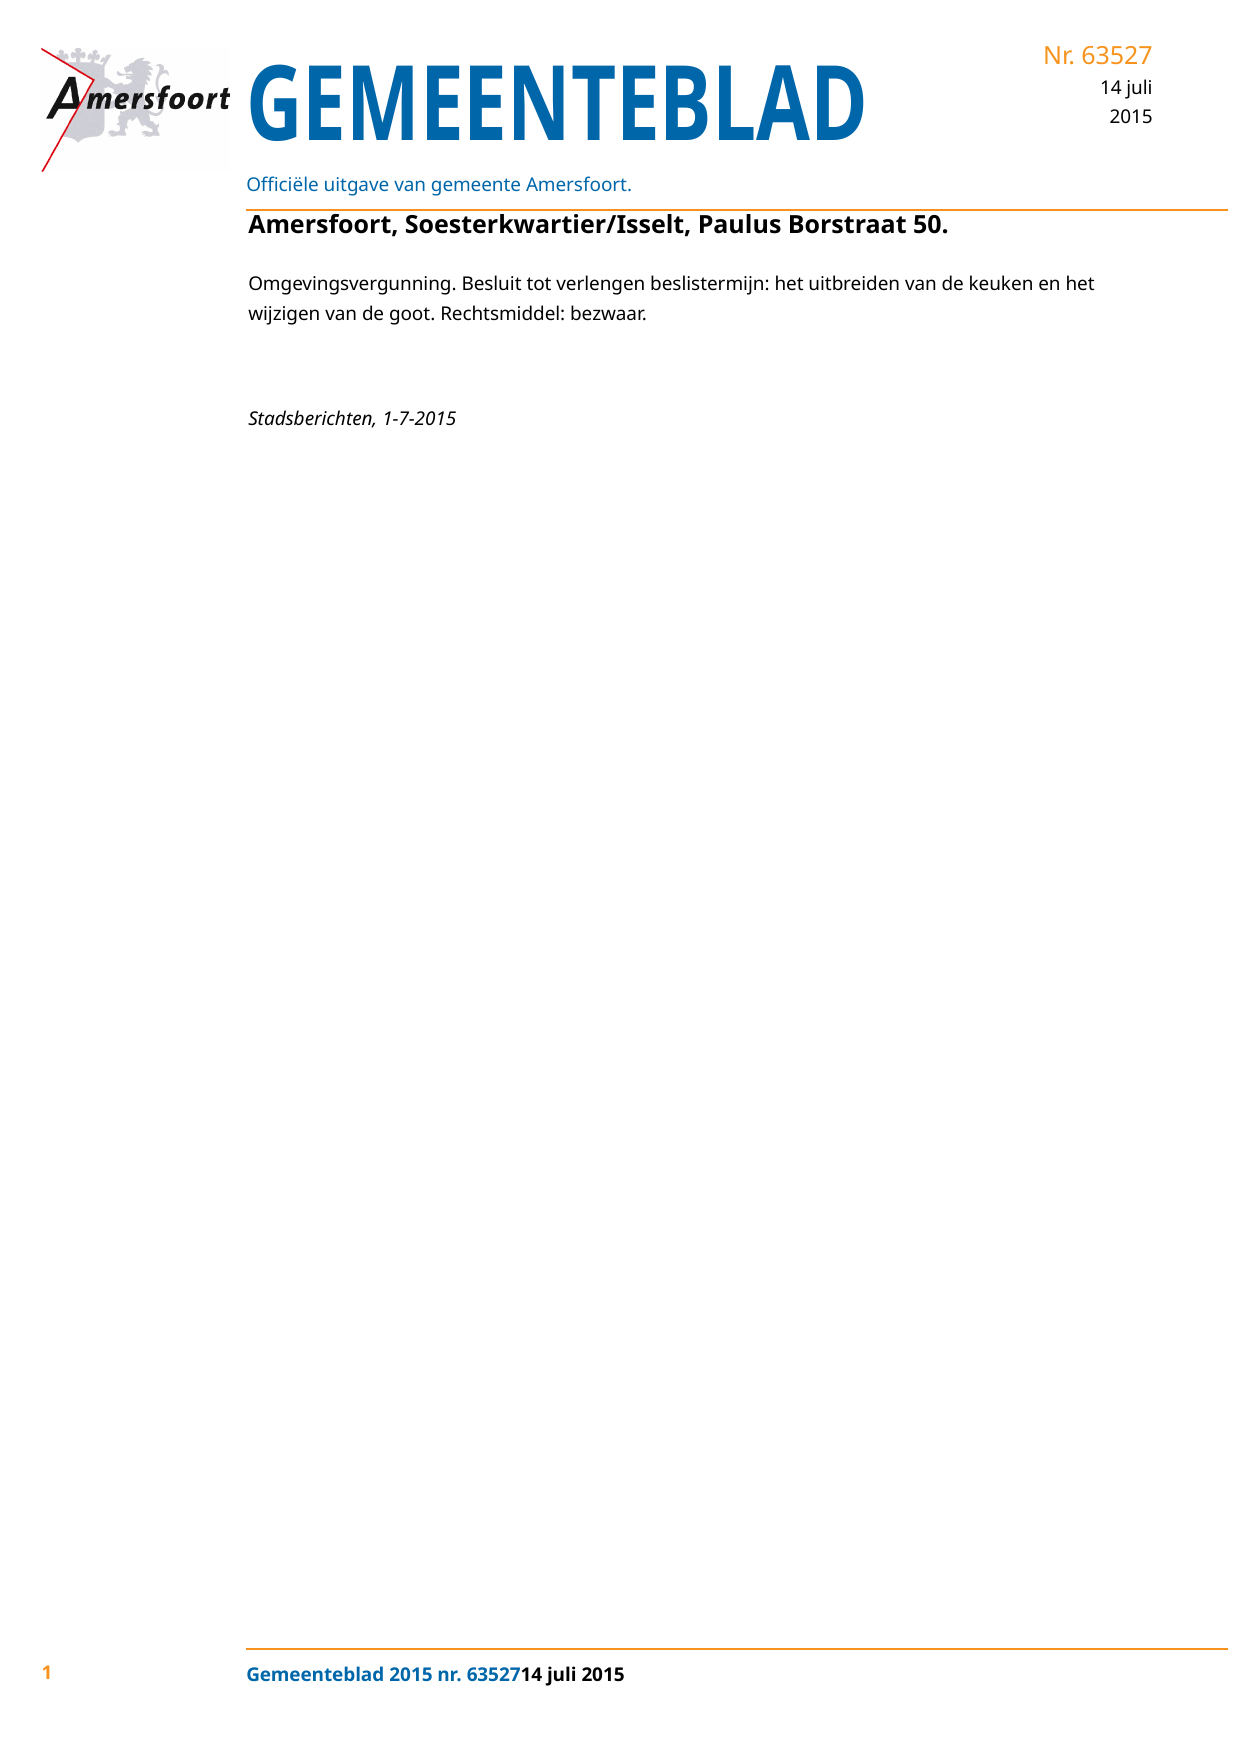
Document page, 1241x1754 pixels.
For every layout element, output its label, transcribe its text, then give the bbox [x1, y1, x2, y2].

text Stadsberichten, 1-7-2015 [248, 406, 1152, 431]
picture [41, 47, 231, 172]
text Amersfoort, Soesterkwartier/Isselt, Paulus Borstraat 50. [248, 211, 1152, 241]
text Omgevingsvergunning. Besluit tot verlengen beslistermijn: het uitbreiden van de keuken en het wijzigen van de goot. Rechtsmiddel: bezwaar. [248, 270, 1152, 326]
